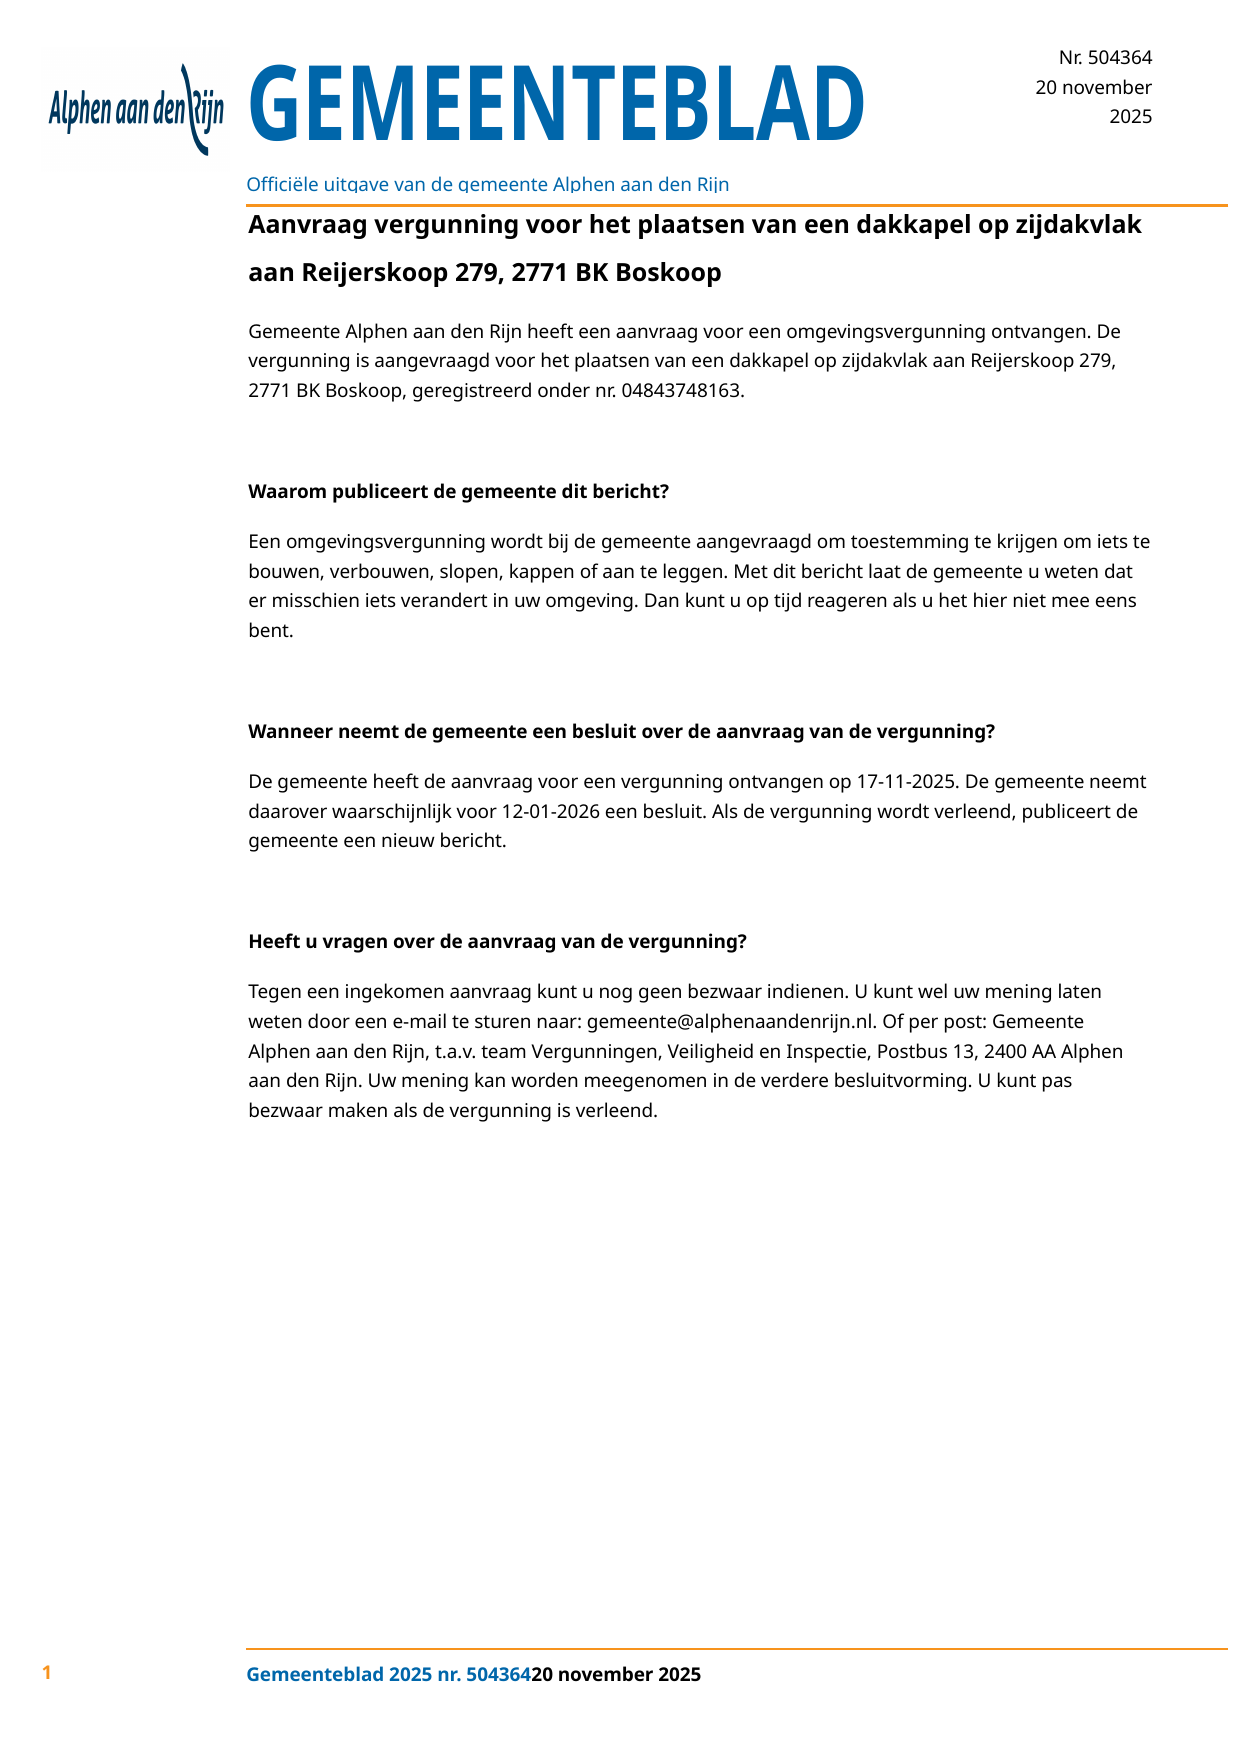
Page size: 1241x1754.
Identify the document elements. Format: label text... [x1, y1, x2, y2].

text Gemeente Alphen aan den Rijn heeft een aanvraag voor een omgevingsvergunning ontvangen. De vergunning is aangevraagd voor het plaatsen van een dakkapel op zijdakvlak aan Reijerskoop 279, 2771 BK Boskoop, geregistreerd onder nr. 04843748163. [248, 318, 1152, 403]
text Aanvraag vergunning voor het plaatsen van een dakkapel op zijdakvlak aan Reijerskoop 279, 2771 BK Boskoop [248, 207, 1152, 288]
text Heeft u vragen over de aanvraag van de vergunning? [248, 928, 1152, 954]
text Tegen een ingekomen aanvraag kunt u nog geen bezwaar indienen. U kunt wel uw mening laten weten door een e-mail te sturen naar: gemeente@alphenaandenrijn.nl. Of per post: Gemeente Alphen aan den Rijn, t.a.v. team Vergunningen, Veiligheid en Inspectie, Postbus 13, 2400 AA Alphen aan den Rijn. Uw mening kan worden meegenomen in de verdere besluitvorming. U kunt pas bezwaar maken als de vergunning is verleend. [248, 979, 1152, 1123]
picture [41, 47, 231, 172]
text De gemeente heeft de aanvraag voor een vergunning ontvangen op 17-11-2025. De gemeente neemt daarover waarschijnlijk voor 12-01-2026 een besluit. Als de vergunning wordt verleend, publiceert de gemeente een nieuw bericht. [248, 768, 1152, 853]
text Waarom publiceert de gemeente dit bericht? [248, 478, 1152, 504]
text Een omgevingsvergunning wordt bij de gemeente aangevraagd om toestemming te krijgen om iets te bouwen, verbouwen, slopen, kappen of aan te leggen. Met dit bericht laat de gemeente u weten dat er misschien iets verandert in uw omgeving. Dan kunt u op tijd reageren als u het hier niet mee eens bent. [248, 528, 1152, 643]
text Wanneer neemt de gemeente een besluit over de aanvraag van de vergunning? [248, 718, 1152, 744]
